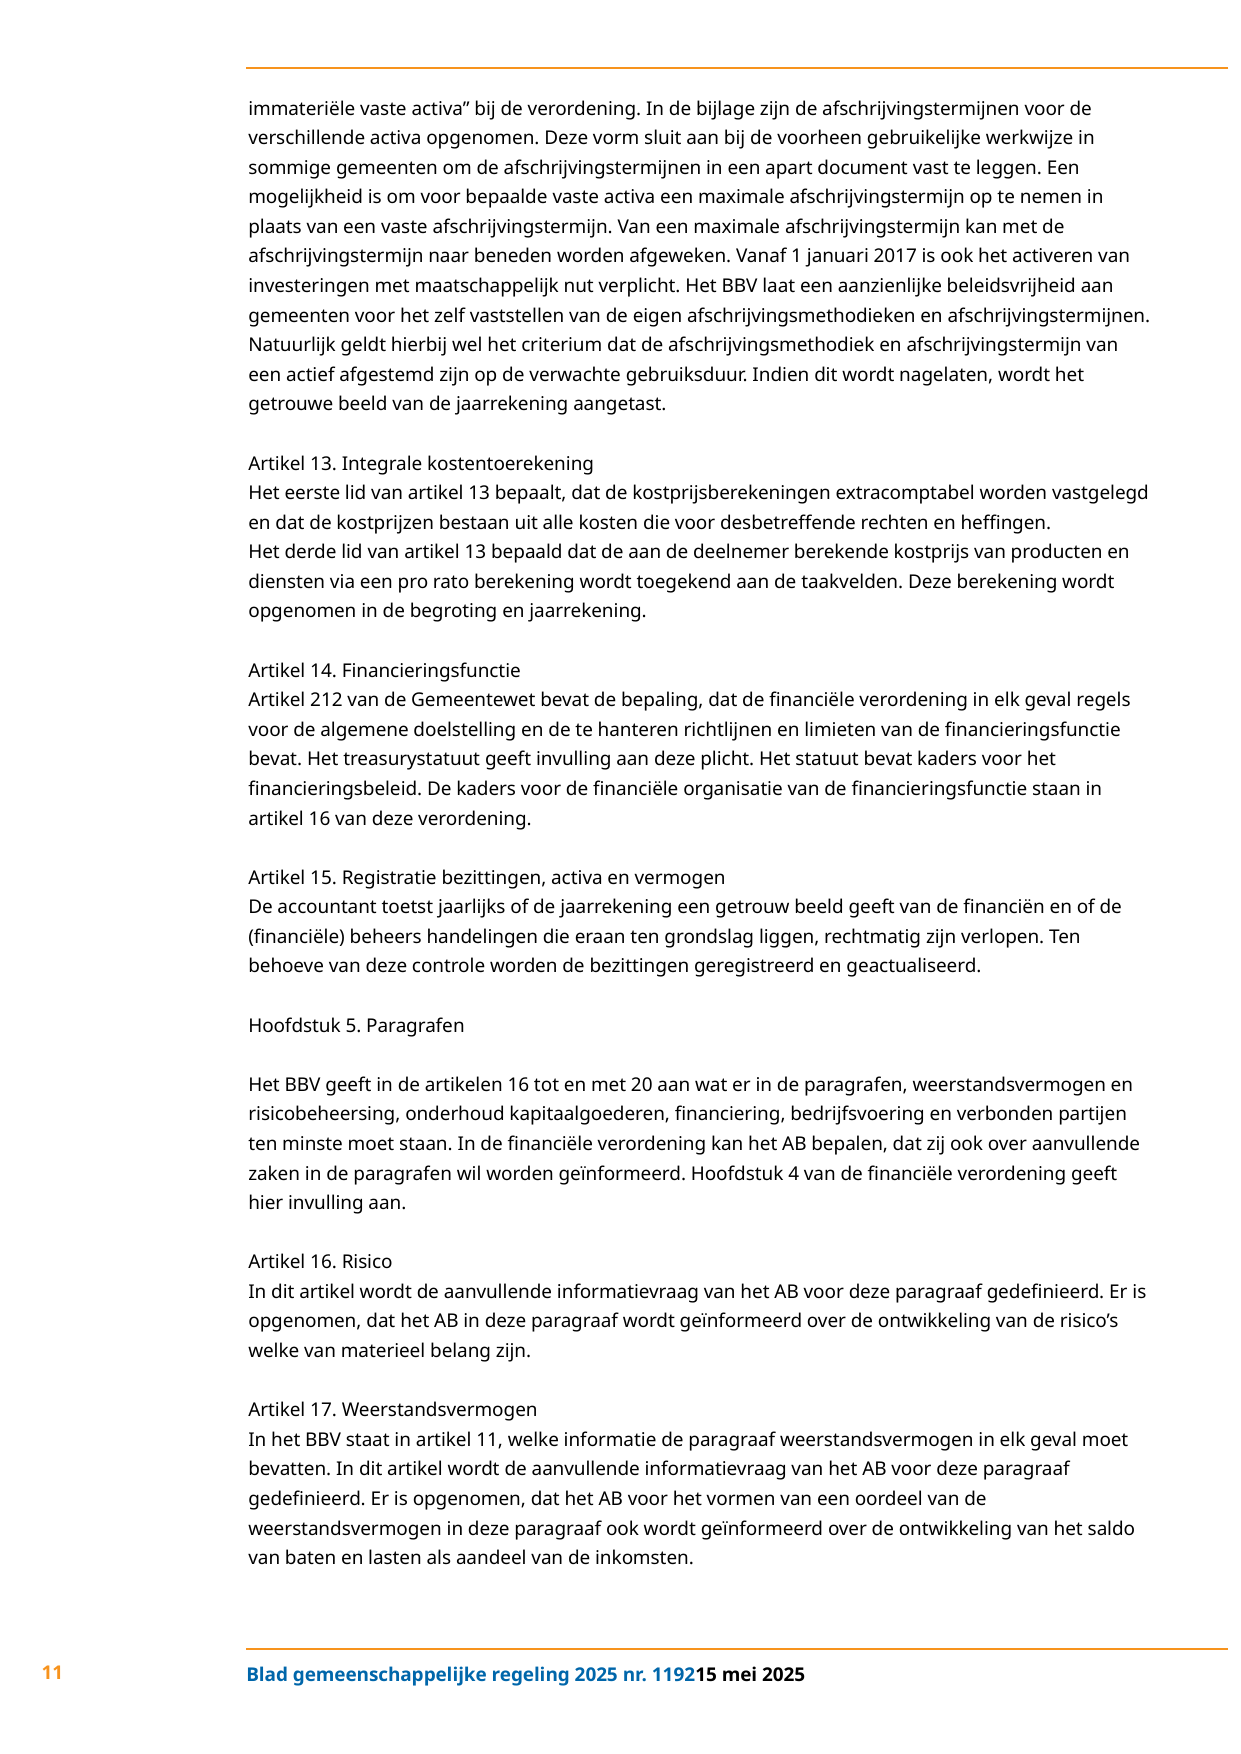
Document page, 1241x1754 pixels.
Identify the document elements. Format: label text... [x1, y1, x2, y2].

text Het BBV geeft in de artikelen 16 tot en met 20 aan wat er in de paragrafen, weerstandsvermogen en risicobeheersing, onderhoud kapitaalgoederen, financiering, bedrijfsvoering en verbonden partijen ten minste moet staan. In de financiële verordening kan het AB bepalen, dat zij ook over aanvullende zaken in de paragrafen wil worden geïnformeerd. Hoofdstuk 4 van de financiële verordening geeft hier invulling aan. [248, 1071, 1152, 1215]
picture [41, 47, 231, 172]
text In dit artikel wordt de aanvullende informatievraag van het AB voor deze paragraaf gedefinieerd. Er is opgenomen, dat het AB in deze paragraaf wordt geïnformeerd over de ontwikkeling van de risico’s welke van materieel belang zijn. [248, 1278, 1152, 1363]
text immateriële vaste activa” bij de verordening. In de bijlage zijn de afschrijvingstermijnen voor de verschillende activa opgenomen. Deze vorm sluit aan bij de voorheen gebruikelijke werkwijze in sommige gemeenten om de afschrijvingstermijnen in een apart document vast te leggen. Een mogelijkheid is om voor bepaalde vaste activa een maximale afschrijvingstermijn op te nemen in plaats van een vaste afschrijvingstermijn. Van een maximale afschrijvingstermijn kan met de afschrijvingstermijn naar beneden worden afgeweken. Vanaf 1 januari 2017 is ook het activeren van investeringen met maatschappelijk nut verplicht. Het BBV laat een aanzienlijke beleidsvrijheid aan gemeenten voor het zelf vaststellen van de eigen afschrijvingsmethodieken en afschrijvingstermijnen. Natuurlijk geldt hierbij wel het criterium dat de afschrijvingsmethodiek en afschrijvingstermijn van een actief afgestemd zijn op de verwachte gebruiksduur. Indien dit wordt nagelaten, wordt het getrouwe beeld van de jaarrekening aangetast. [248, 95, 1152, 416]
text Artikel 15. Registratie bezittingen, activa en vermogen [248, 864, 1152, 890]
text De accountant toetst jaarlijks of de jaarrekening een getrouw beeld geeft van de financiën en of de (financiële) beheers handelingen die eraan ten grondslag liggen, rechtmatig zijn verlopen. Ten behoeve van deze controle worden de bezittingen geregistreerd en geactualiseerd. [248, 893, 1152, 978]
text Artikel 13. Integrale kostentoerekening [248, 450, 1152, 476]
text Artikel 17. Weerstandsvermogen [248, 1396, 1152, 1422]
text Het derde lid van artikel 13 bepaald dat de aan de deelnemer berekende kostprijs van producten en diensten via een pro rato berekening wordt toegekend aan de taakvelden. Deze berekening wordt opgenomen in de begroting en jaarrekening. [248, 538, 1152, 623]
text Artikel 14. Financieringsfunctie [248, 657, 1152, 683]
text Artikel 212 van de Gemeentewet bevat de bepaling, dat de financiële verordening in elk geval regels voor de algemene doelstelling en de te hanteren richtlijnen en limieten van de financieringsfunctie bevat. Het treasurystatuut geeft invulling aan deze plicht. Het statuut bevat kaders voor het financieringsbeleid. De kaders voor de financiële organisatie van de financieringsfunctie staan in artikel 16 van deze verordening. [248, 686, 1152, 831]
text Artikel 16. Risico [248, 1248, 1152, 1274]
text Het eerste lid van artikel 13 bepaalt, dat de kostprijsberekeningen extracomptabel worden vastgelegd en dat de kostprijzen bestaan uit alle kosten die voor desbetreffende rechten en heffingen. [248, 479, 1152, 535]
text Hoofdstuk 5. Paragrafen [248, 1012, 1152, 1038]
text In het BBV staat in artikel 11, welke informatie de paragraaf weerstandsvermogen in elk geval moet bevatten. In dit artikel wordt de aanvullende informatievraag van het AB voor deze paragraaf gedefinieerd. Er is opgenomen, dat het AB voor het vormen van een oordeel van de weerstandsvermogen in deze paragraaf ook wordt geïnformeerd over de ontwikkeling van het saldo van baten en lasten als aandeel van de inkomsten. [248, 1426, 1152, 1570]
